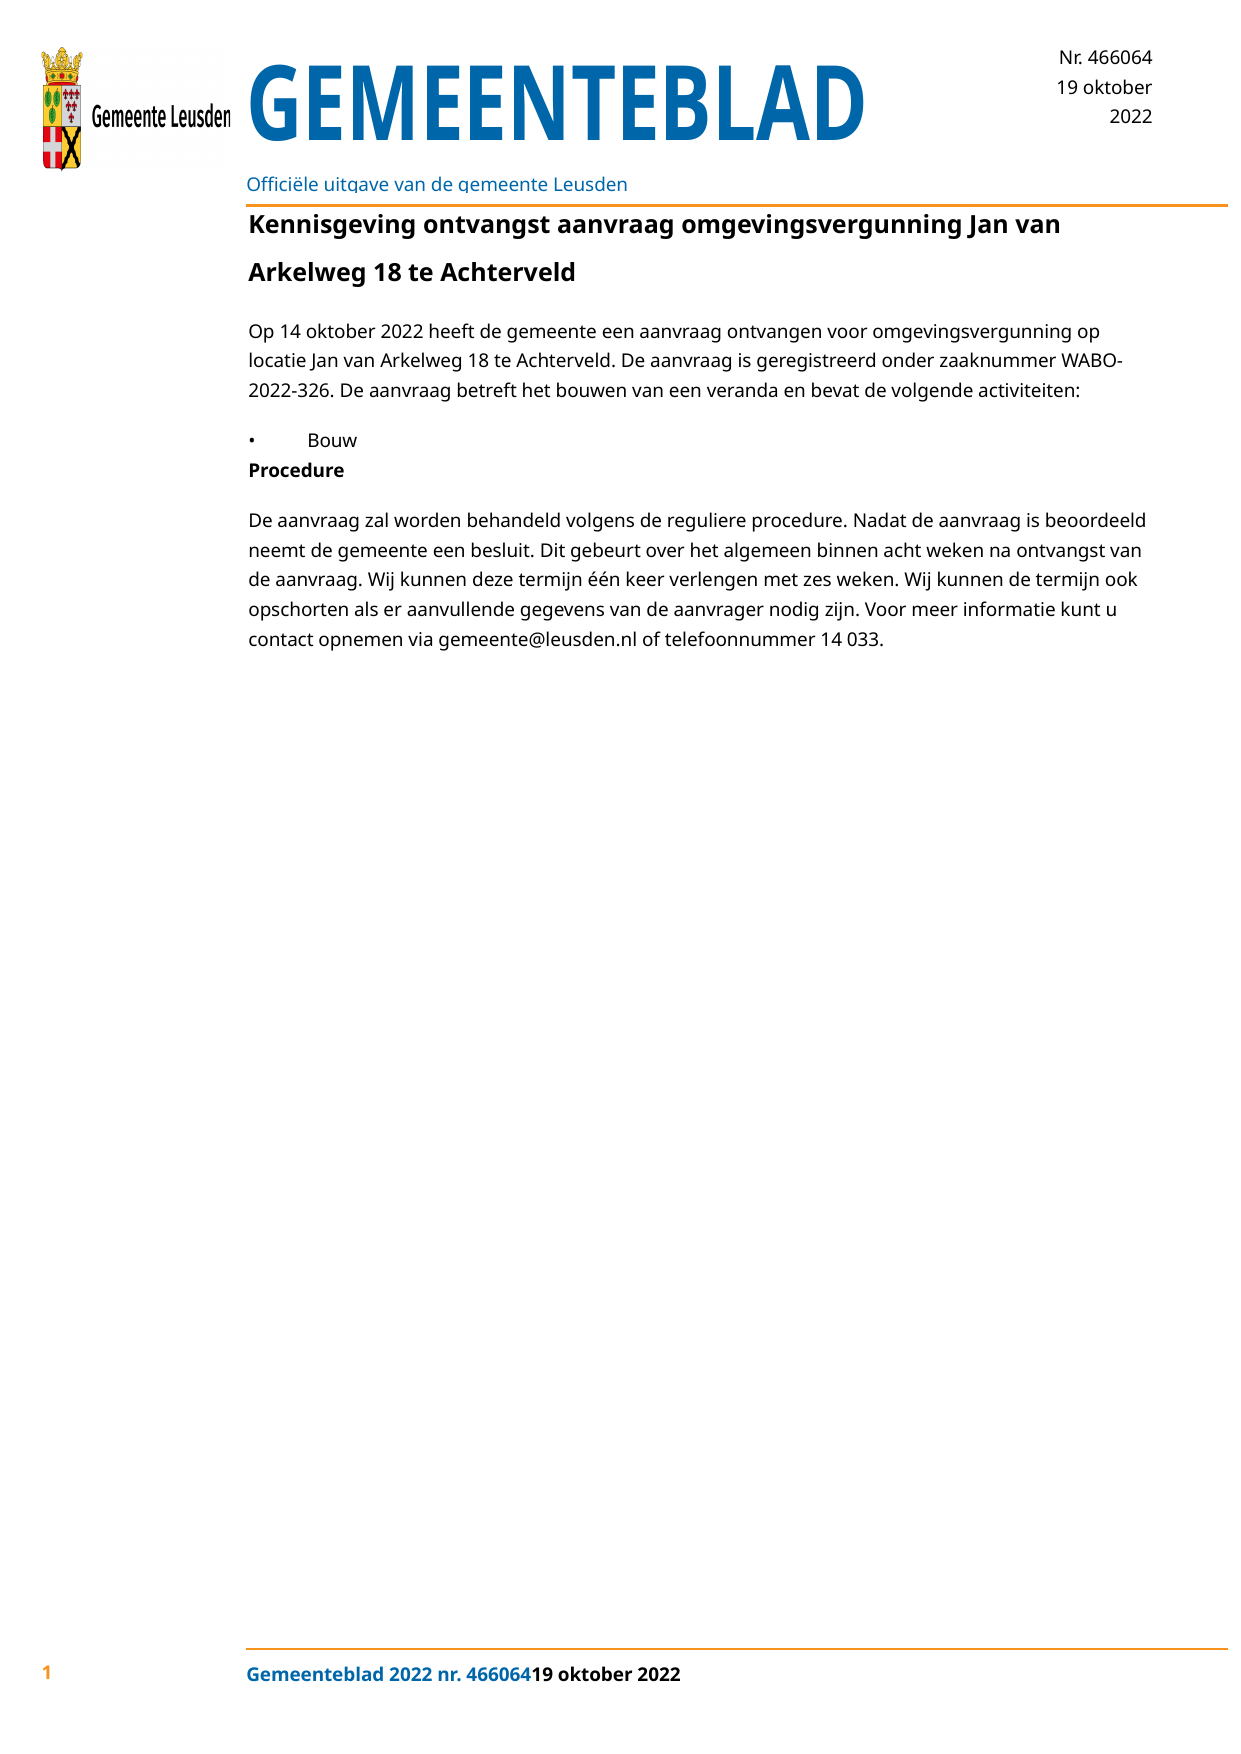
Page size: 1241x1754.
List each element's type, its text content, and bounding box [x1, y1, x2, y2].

text Op 14 oktober 2022 heeft de gemeente een aanvraag ontvangen voor omgevingsvergunning op locatie Jan van Arkelweg 18 te Achterveld. De aanvraag is geregistreerd onder zaaknummer WABO-2022-326. De aanvraag betreft het bouwen van een veranda en bevat de volgende activiteiten: [248, 318, 1152, 403]
text Procedure [248, 457, 1152, 483]
text Kennisgeving ontvangst aanvraag omgevingsvergunning Jan van Arkelweg 18 te Achterveld [248, 207, 1152, 288]
picture [41, 47, 231, 172]
list Bouw [248, 427, 1152, 453]
text De aanvraag zal worden behandeld volgens de reguliere procedure. Nadat de aanvraag is beoordeeld neemt de gemeente een besluit. Dit gebeurt over het algemeen binnen acht weken na ontvangst van de aanvraag. Wij kunnen deze termijn één keer verlengen met zes weken. Wij kunnen de termijn ook opschorten als er aanvullende gegevens van de aanvrager nodig zijn. Voor meer informatie kunt u contact opnemen via gemeente@leusden.nl of telefoonnummer 14 033. [248, 507, 1152, 652]
